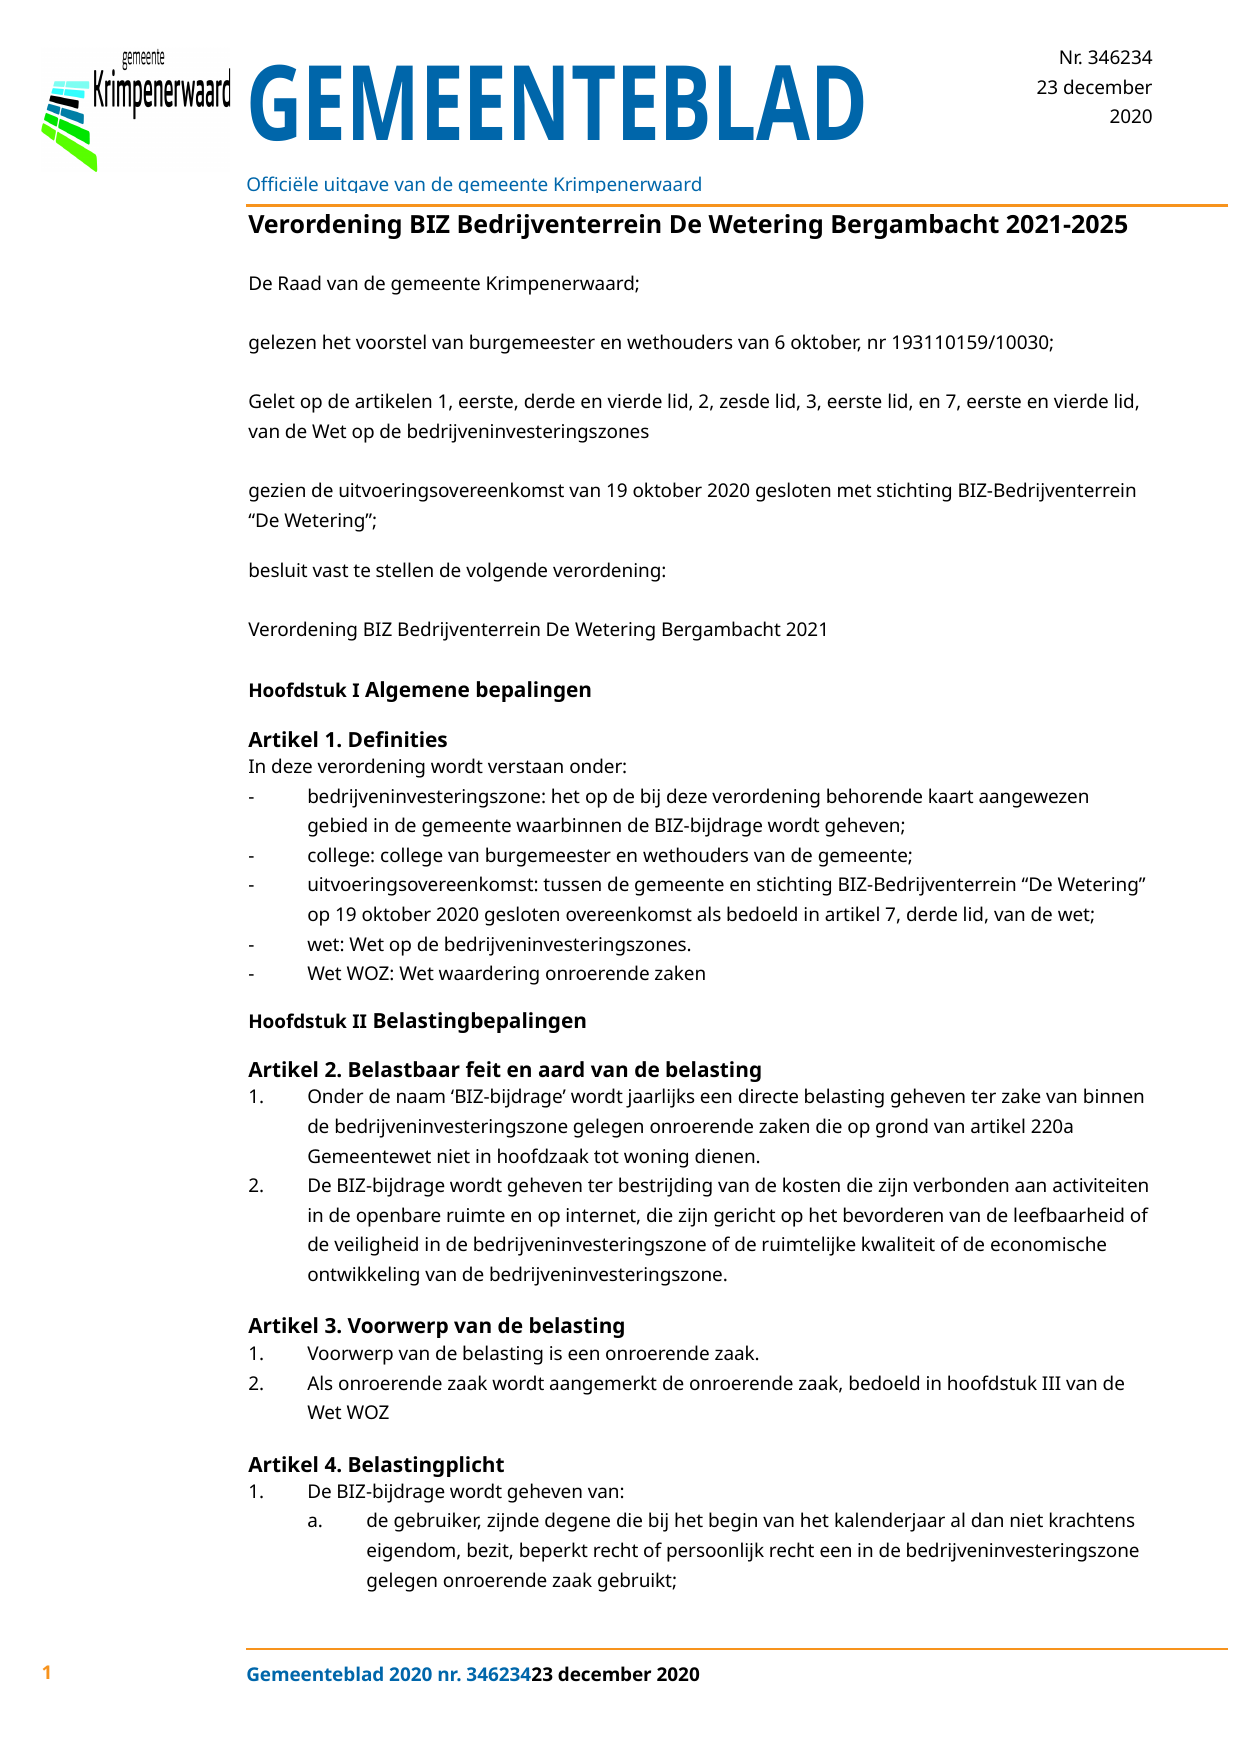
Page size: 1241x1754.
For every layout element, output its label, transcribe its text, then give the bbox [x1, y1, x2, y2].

text Hoofdstuk I Algemene bepalingen [248, 676, 1152, 704]
list Als onroerende zaak wordt aangemerkt de onroerende zaak, bedoeld in hoofdstuk III van de Wet WOZ [248, 1370, 1152, 1425]
text besluit vast te stellen de volgende verordening: [248, 557, 1152, 583]
text Artikel 2. Belastbaar feit en aard van de belasting [248, 1055, 1152, 1084]
text gelezen het voorstel van burgemeester en wethouders van 6 oktober, nr 193110159/10030; [248, 329, 1152, 355]
list wet: Wet op de bedrijveninvesteringszones. [248, 931, 1152, 957]
list uitvoeringsovereenkomst: tussen de gemeente en stichting BIZ-Bedrijventerrein “De Wetering” op 19 oktober 2020 gesloten overeenkomst als bedoeld in artikel 7, derde lid, van de wet; [248, 872, 1152, 927]
list college: college van burgemeester en wethouders van de gemeente; [248, 842, 1152, 868]
text Artikel 1. Definities [248, 725, 1152, 753]
text Verordening BIZ Bedrijventerrein De Wetering Bergambacht 2021-2025 [248, 207, 1152, 241]
text Artikel 4. Belastingplicht [248, 1450, 1152, 1478]
list De BIZ-bijdrage wordt geheven ter bestrijding van de kosten die zijn verbonden aan activiteiten in de openbare ruimte en op internet, die zijn gericht op het bevorderen van de leefbaarheid of de veiligheid in de bedrijveninvesteringszone of de ruimtelijke kwaliteit of de economische ontwikkeling van de bedrijveninvesteringszone. [248, 1172, 1152, 1287]
text gezien de uitvoeringsovereenkomst van 19 oktober 2020 gesloten met stichting BIZ-Bedrijventerrein “De Wetering”; [248, 477, 1152, 533]
text Verordening BIZ Bedrijventerrein De Wetering Bergambacht 2021 [248, 616, 1152, 642]
list Wet WOZ: Wet waardering onroerende zaken [248, 960, 1152, 986]
text Hoofdstuk II Belastingbepalingen [248, 1006, 1152, 1034]
text In deze verordening wordt verstaan onder: [248, 753, 1152, 779]
text Artikel 3. Voorwerp van de belasting [248, 1312, 1152, 1340]
text De Raad van de gemeente Krimpenerwaard; [248, 270, 1152, 296]
text Gelet op de artikelen 1, eerste, derde en vierde lid, 2, zesde lid, 3, eerste lid, en 7, eerste en vierde lid, van de Wet op de bedrijveninvesteringszones [248, 389, 1152, 444]
list bedrijveninvesteringszone: het op de bij deze verordening behorende kaart aangewezen gebied in de gemeente waarbinnen de BIZ-bijdrage wordt geheven; [248, 783, 1152, 838]
list Onder de naam ‘BIZ-bijdrage’ wordt jaarlijks een directe belasting geheven ter zake van binnen de bedrijveninvesteringszone gelegen onroerende zaken die op grond van artikel 220a Gemeentewet niet in hoofdzaak tot woning dienen. [248, 1084, 1152, 1169]
list de gebruiker, zijnde degene die bij het begin van het kalenderjaar al dan niet krachtens eigendom, bezit, beperkt recht of persoonlijk recht een in de bedrijveninvesteringszone gelegen onroerende zaak gebruikt; [307, 1508, 1152, 1593]
list Voorwerp van de belasting is een onroerende zaak. [248, 1340, 1152, 1366]
picture [41, 47, 231, 172]
list De BIZ-bijdrage wordt geheven van: [248, 1478, 1152, 1504]
